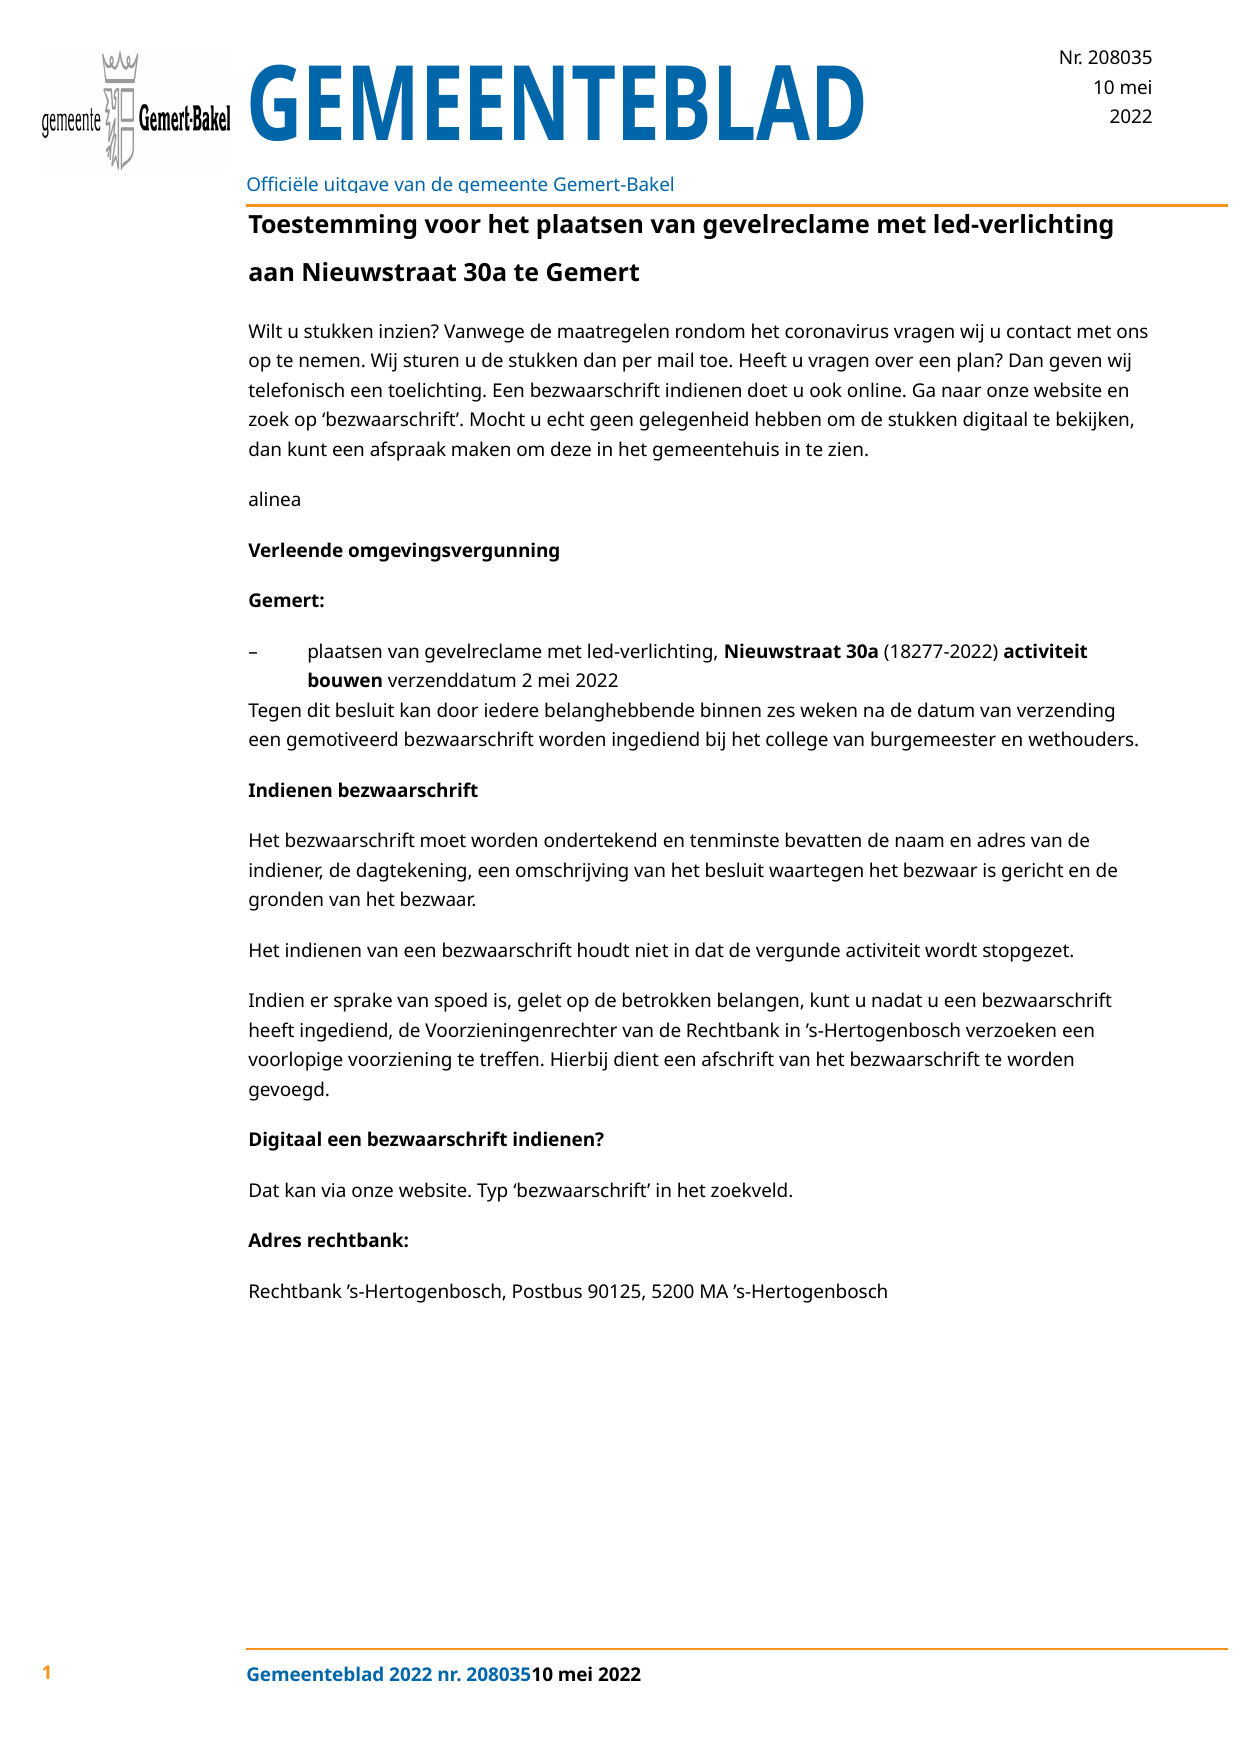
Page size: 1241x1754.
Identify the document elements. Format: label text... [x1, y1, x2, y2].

text Dat kan via onze website. Typ ‘bezwaarschrift’ in het zoekveld. [248, 1177, 1152, 1203]
text Verleende omgevingsvergunning [248, 537, 1152, 563]
text alinea [248, 487, 1152, 512]
text Tegen dit besluit kan door iedere belanghebbende binnen zes weken na de datum van verzending een gemotiveerd bezwaarschrift worden ingediend bij het college van burgemeester en wethouders. [248, 697, 1152, 752]
text Gemert: [248, 587, 1152, 613]
text Indien er sprake van spoed is, gelet op de betrokken belangen, kunt u nadat u een bezwaarschrift heeft ingediend, de Voorzieningenrechter van de Rechtbank in ’s-Hertogenbosch verzoeken een voorlopige voorziening te treffen. Hierbij dient een afschrift van het bezwaarschrift te worden gevoegd. [248, 987, 1152, 1102]
text Indienen bezwaarschrift [248, 777, 1152, 803]
text Digitaal een bezwaarschrift indienen? [248, 1127, 1152, 1152]
text Het bezwaarschrift moet worden ondertekend en tenminste bevatten de naam en adres van de indiener, de dagtekening, een omschrijving van het besluit waartegen het bezwaar is gericht en de gronden van het bezwaar. [248, 827, 1152, 912]
list plaatsen van gevelreclame met led-verlichting, Nieuwstraat 30a (18277-2022) activiteit bouwen verzenddatum 2 mei 2022 [248, 638, 1152, 693]
text Rechtbank ’s-Hertogenbosch, Postbus 90125, 5200 MA ’s-Hertogenbosch [248, 1278, 1152, 1304]
text Adres rechtbank: [248, 1227, 1152, 1253]
text Toestemming voor het plaatsen van gevelreclame met led-verlichting aan Nieuwstraat 30a te Gemert [248, 207, 1152, 288]
text Wilt u stukken inzien? Vanwege de maatregelen rondom het coronavirus vragen wij u contact met ons op te nemen. Wij sturen u de stukken dan per mail toe. Heeft u vragen over een plan? Dan geven wij telefonisch een toelichting. Een bezwaarschrift indienen doet u ook online. Ga naar onze website en zoek op ‘bezwaarschrift’. Mocht u echt geen gelegenheid hebben om de stukken digitaal te bekijken, dan kunt een afspraak maken om deze in het gemeentehuis in te zien. [248, 318, 1152, 462]
picture [41, 47, 231, 172]
text Het indienen van een bezwaarschrift houdt niet in dat de vergunde activiteit wordt stopgezet. [248, 937, 1152, 963]
